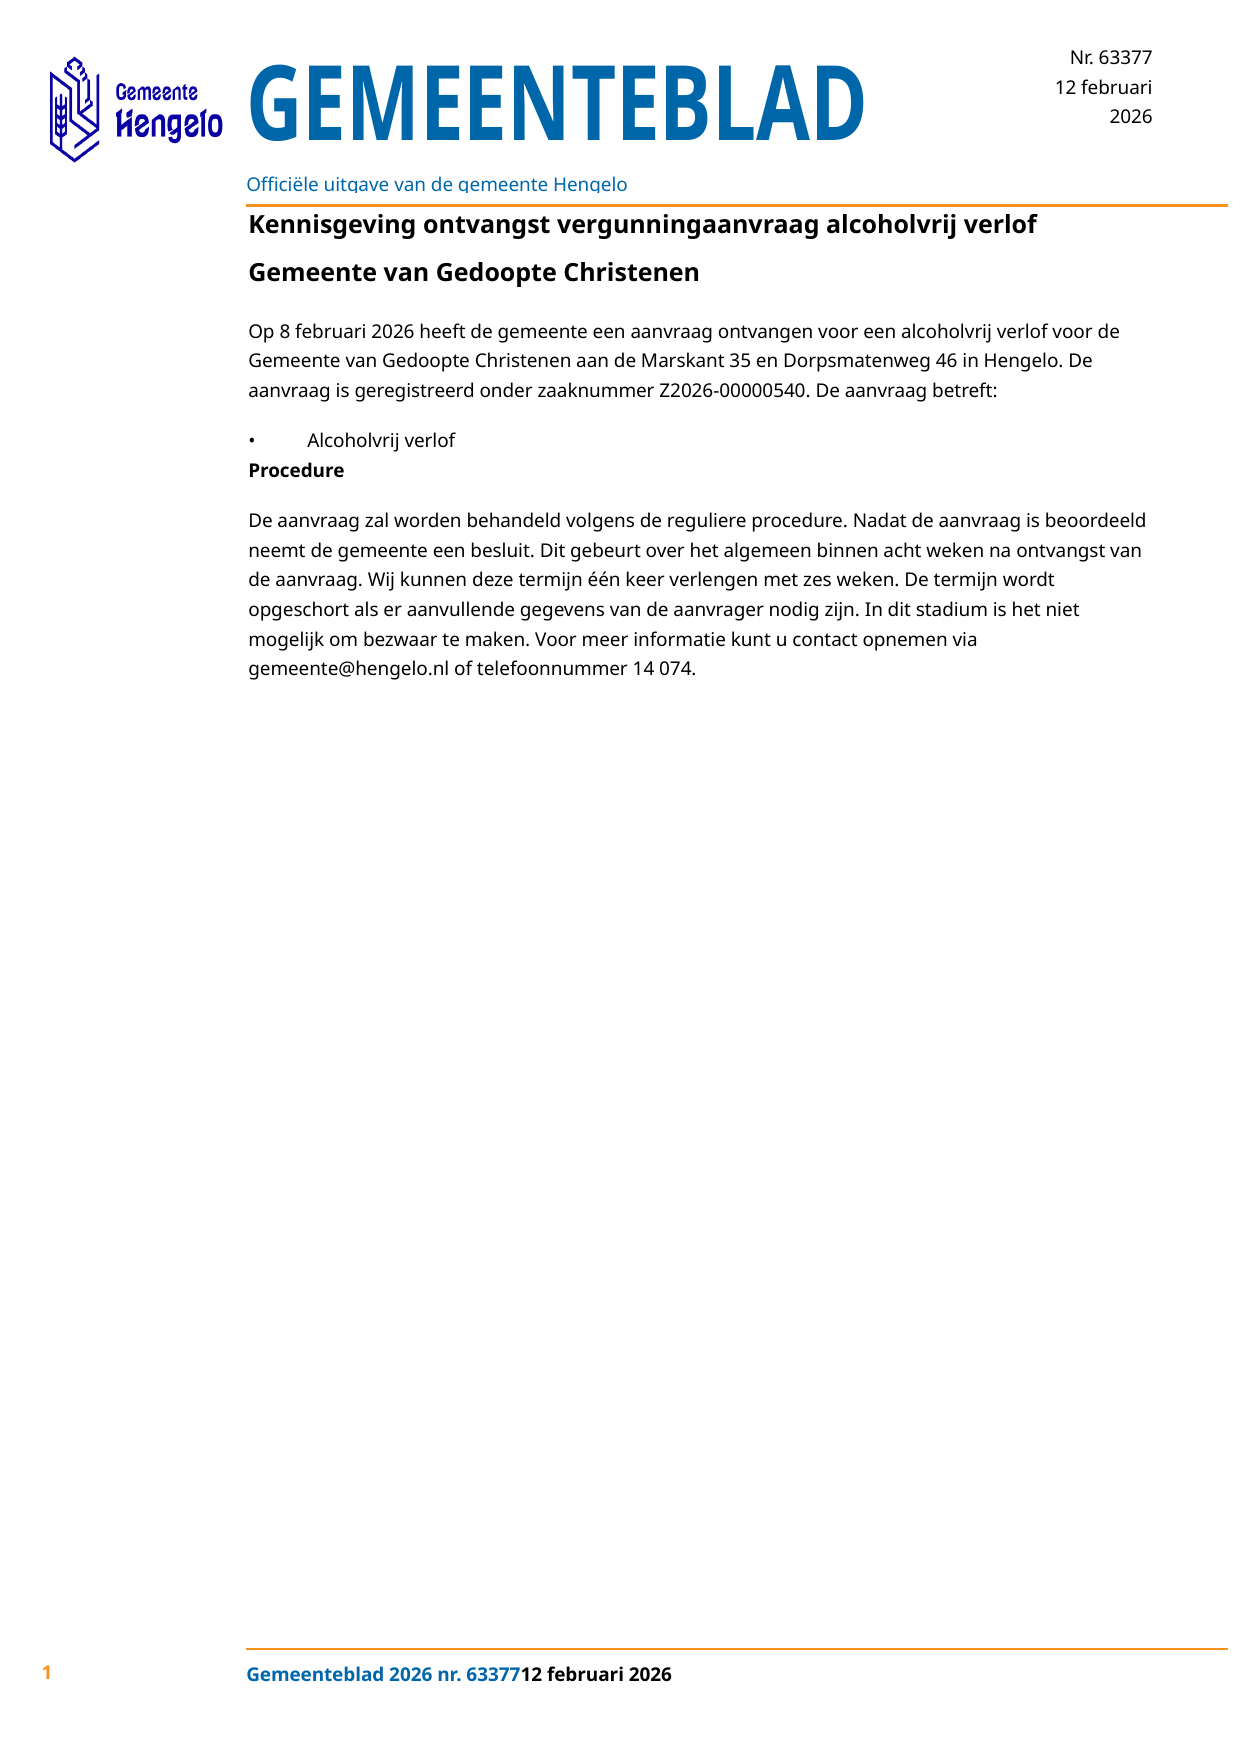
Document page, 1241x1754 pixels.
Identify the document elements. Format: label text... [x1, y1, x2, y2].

text Procedure [248, 457, 1152, 483]
picture [41, 47, 231, 172]
text Op 8 februari 2026 heeft de gemeente een aanvraag ontvangen voor een alcoholvrij verlof voor de Gemeente van Gedoopte Christenen aan de Marskant 35 en Dorpsmatenweg 46 in Hengelo. De aanvraag is geregistreerd onder zaaknummer Z2026-00000540. De aanvraag betreft: [248, 318, 1152, 403]
text De aanvraag zal worden behandeld volgens de reguliere procedure. Nadat de aanvraag is beoordeeld neemt de gemeente een besluit. Dit gebeurt over het algemeen binnen acht weken na ontvangst van de aanvraag. Wij kunnen deze termijn één keer verlengen met zes weken. De termijn wordt opgeschort als er aanvullende gegevens van de aanvrager nodig zijn. In dit stadium is het niet mogelijk om bezwaar te maken. Voor meer informatie kunt u contact opnemen via gemeente@hengelo.nl of telefoonnummer 14 074. [248, 507, 1152, 681]
text Kennisgeving ontvangst vergunningaanvraag alcoholvrij verlof Gemeente van Gedoopte Christenen [248, 207, 1152, 288]
list Alcoholvrij verlof [248, 427, 1152, 453]
